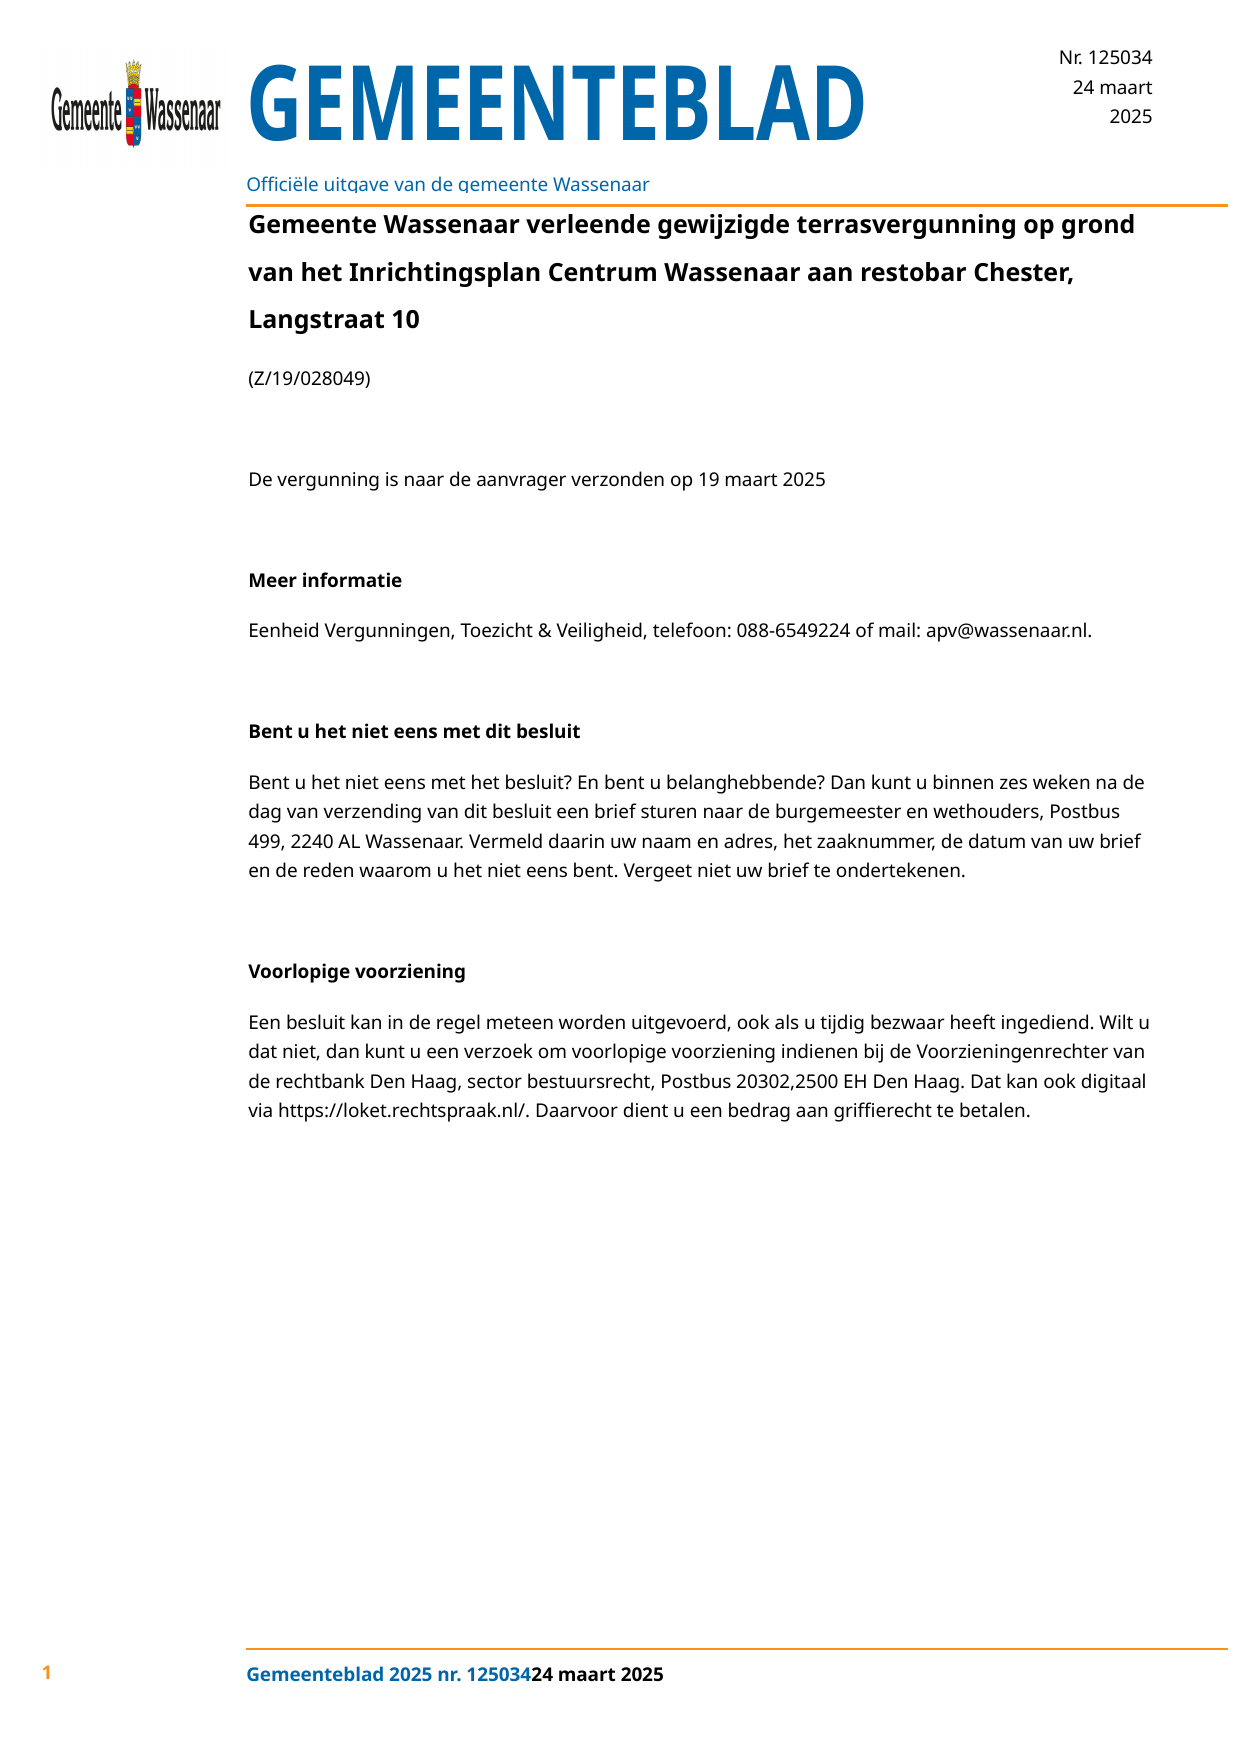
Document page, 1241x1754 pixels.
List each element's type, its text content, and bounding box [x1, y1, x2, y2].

text Meer informatie [248, 567, 1152, 593]
text Eenheid Vergunningen, Toezicht & Veiligheid, telefoon: 088-6549224 of mail: apv@wassenaar.nl. [248, 618, 1152, 643]
text Een besluit kan in de regel meteen worden uitgevoerd, ook als u tijdig bezwaar heeft ingediend. Wilt u dat niet, dan kunt u een verzoek om voorlopige voorziening indienen bij de Voorzieningenrechter van de rechtbank Den Haag, sector bestuursrecht, Postbus 20302,2500 EH Den Haag. Dat kan ook digitaal via https://loket.rechtspraak.nl/. Daarvoor dient u een bedrag aan griffierecht te betalen. [248, 1009, 1152, 1123]
text De vergunning is naar de aanvrager verzonden op 19 maart 2025 [248, 466, 1152, 492]
text Bent u het niet eens met het besluit? En bent u belanghebbende? Dan kunt u binnen zes weken na de dag van verzending van dit besluit een brief sturen naar de burgemeester en wethouders, Postbus 499, 2240 AL Wassenaar. Vermeld daarin uw naam en adres, het zaaknummer, de datum van uw brief en de reden waarom u het niet eens bent. Vergeet niet uw brief te ondertekenen. [248, 769, 1152, 883]
picture [41, 47, 231, 172]
text Bent u het niet eens met dit besluit [248, 718, 1152, 744]
text Voorlopige voorziening [248, 958, 1152, 984]
text Gemeente Wassenaar verleende gewijzigde terrasvergunning op grond van het Inrichtingsplan Centrum Wassenaar aan restobar Chester, Langstraat 10 [248, 207, 1152, 336]
text (Z/19/028049) [248, 366, 1152, 391]
